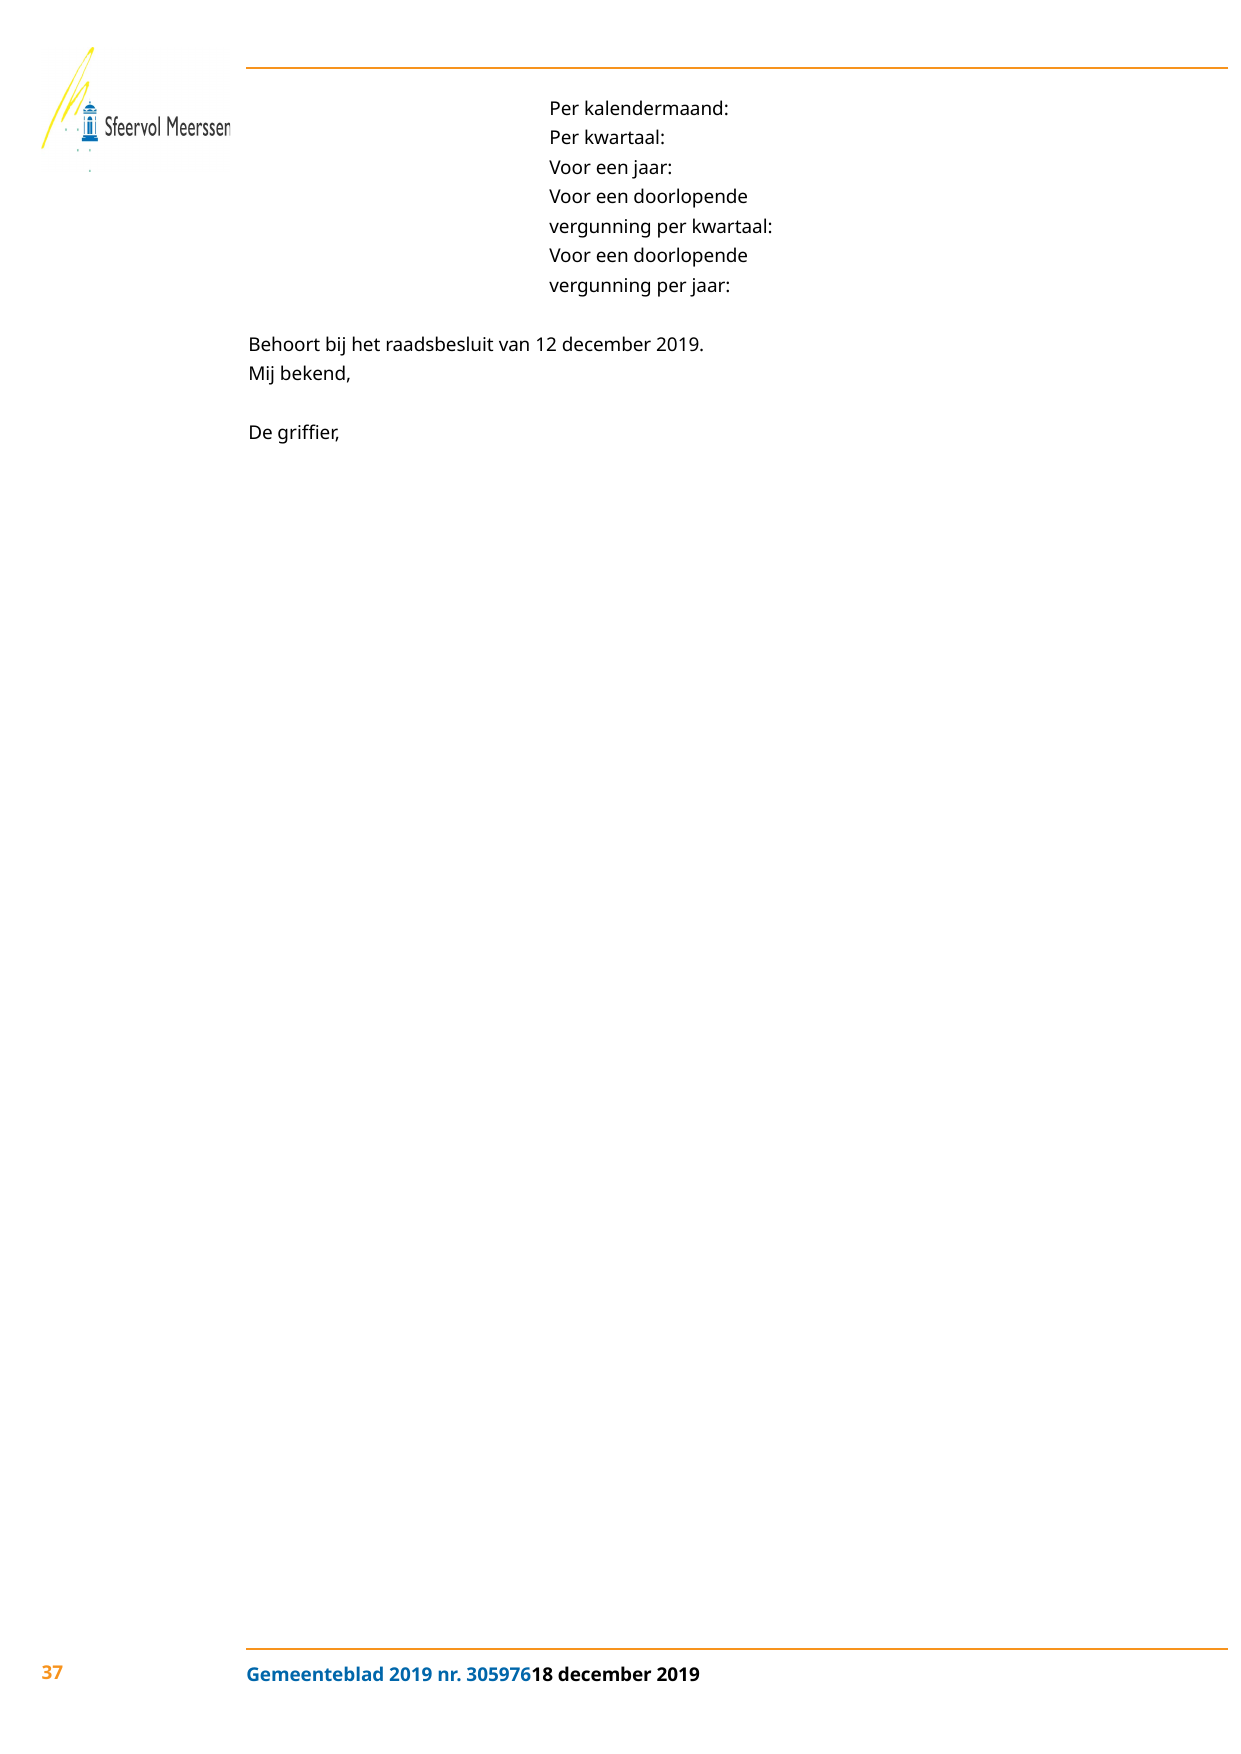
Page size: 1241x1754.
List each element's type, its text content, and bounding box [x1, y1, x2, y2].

table_header Per kalendermaand: Per kwartaal: Voor een jaar: Voor een doorlopende vergunning per kwartaal: Voor een doorlopende vergunning per jaar: [549, 95, 850, 298]
text Mij bekend, [248, 360, 1152, 386]
text De griffier, [248, 419, 1152, 445]
table_header [850, 95, 1152, 298]
picture [41, 47, 231, 172]
table_header [248, 95, 549, 298]
text Behoort bij het raadsbesluit van 12 december 2019. [248, 331, 1152, 357]
